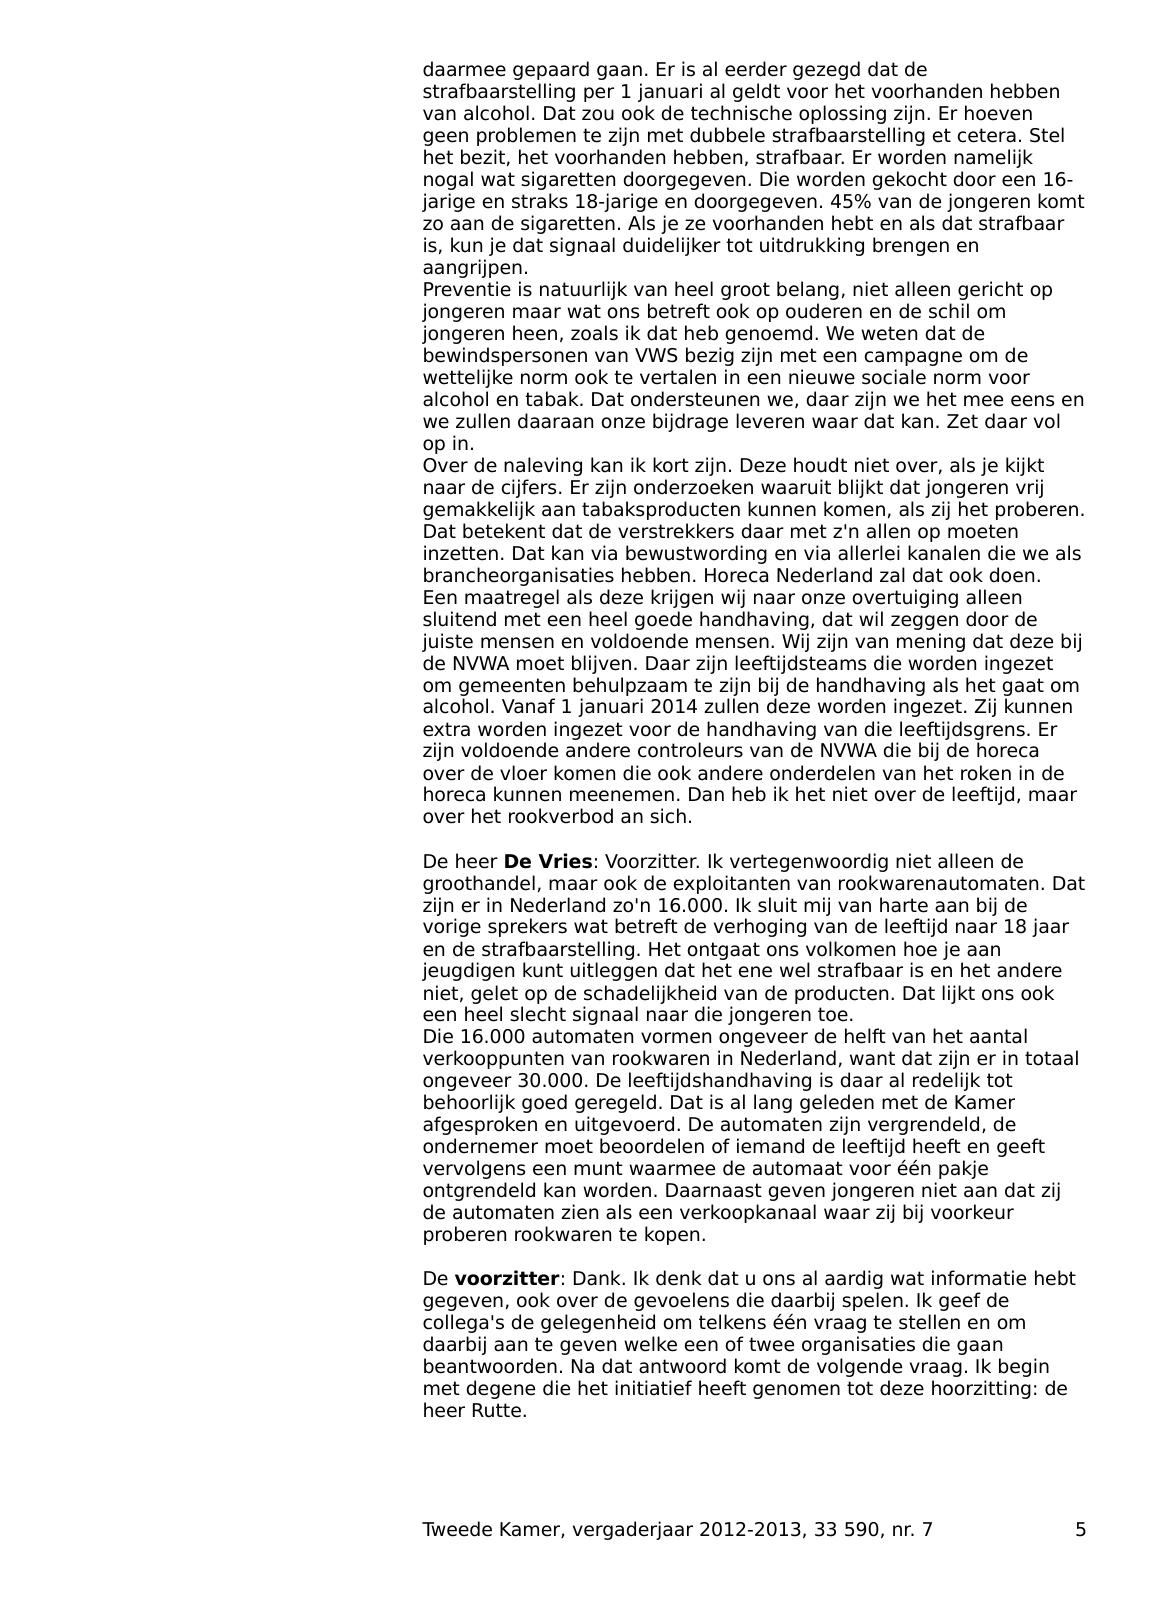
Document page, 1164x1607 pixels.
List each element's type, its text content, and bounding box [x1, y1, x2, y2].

text Over de naleving kan ik kort zijn. Deze houdt niet over, als je kijkt naar de cijfers. Er zijn onderzoeken waaruit blijkt dat jongeren vrij gemakkelijk aan tabaksproducten kunnen komen, als zij het proberen. Dat betekent dat de verstrekkers daar met z'n allen op moeten inzetten. Dat kan via bewustwording en via allerlei kanalen die we als brancheorganisaties hebben. Horeca Nederland zal dat ook doen. [422, 455, 1087, 587]
text De heer De Vries: Voorzitter. Ik vertegenwoordig niet alleen de groothandel, maar ook de exploitanten van rookwarenautomaten. Dat zijn er in Nederland zo'n 16.000. Ik sluit mij van harte aan bij de vorige sprekers wat betreft de verhoging van de leeftijd naar 18 jaar en de strafbaarstelling. Het ontgaat ons volkomen hoe je aan jeugdigen kunt uitleggen dat het ene wel strafbaar is en het andere niet, gelet op de schadelijkheid van de producten. Dat lijkt ons ook een heel slecht signaal naar die jongeren toe. [422, 851, 1087, 1026]
text daarmee gepaard gaan. Er is al eerder gezegd dat de strafbaarstelling per 1 januari al geldt voor het voorhanden hebben van alcohol. Dat zou ook de technische oplossing zijn. Er hoeven geen problemen te zijn met dubbele strafbaarstelling et cetera. Stel het bezit, het voorhanden hebben, strafbaar. Er worden namelijk nogal wat sigaretten doorgegeven. Die worden gekocht door een 16-jarige en straks 18-jarige en doorgegeven. 45% van de jongeren komt zo aan de sigaretten. Als je ze voorhanden hebt en als dat strafbaar is, kun je dat signaal duidelijker tot uitdrukking brengen en aangrijpen. [422, 59, 1087, 279]
text De voorzitter: Dank. Ik denk dat u ons al aardig wat informatie hebt gegeven, ook over de gevoelens die daarbij spelen. Ik geef de collega's de gelegenheid om telkens één vraag te stellen en om daarbij aan te geven welke een of twee organisaties die gaan beantwoorden. Na dat antwoord komt de volgende vraag. Ik begin met degene die het initiatief heeft genomen tot deze hoorzitting: de heer Rutte. [422, 1268, 1087, 1422]
text Een maatregel als deze krijgen wij naar onze overtuiging alleen sluitend met een heel goede handhaving, dat wil zeggen door de juiste mensen en voldoende mensen. Wij zijn van mening dat deze bij de NVWA moet blijven. Daar zijn leeftijdsteams die worden ingezet om gemeenten behulpzaam te zijn bij de handhaving als het gaat om alcohol. Vanaf 1 januari 2014 zullen deze worden ingezet. Zij kunnen extra worden ingezet voor de handhaving van die leeftijdsgrens. Er zijn voldoende andere controleurs van de NVWA die bij de horeca over de vloer komen die ook andere onderdelen van het roken in de horeca kunnen meenemen. Dan heb ik het niet over de leeftijd, maar over het rookverbod an sich. [422, 587, 1087, 828]
text Preventie is natuurlijk van heel groot belang, niet alleen gericht op jongeren maar wat ons betreft ook op ouderen en de schil om jongeren heen, zoals ik dat heb genoemd. We weten dat de bewindspersonen van VWS bezig zijn met een campagne om de wettelijke norm ook te vertalen in een nieuwe sociale norm voor alcohol en tabak. Dat ondersteunen we, daar zijn we het mee eens en we zullen daaraan onze bijdrage leveren waar dat kan. Zet daar vol op in. [422, 279, 1087, 455]
text Die 16.000 automaten vormen ongeveer de helft van het aantal verkooppunten van rookwaren in Nederland, want dat zijn er in totaal ongeveer 30.000. De leeftijdshandhaving is daar al redelijk tot behoorlijk goed geregeld. Dat is al lang geleden met de Kamer afgesproken en uitgevoerd. De automaten zijn vergrendeld, de ondernemer moet beoordelen of iemand de leeftijd heeft en geeft vervolgens een munt waarmee de automaat voor één pakje ontgrendeld kan worden. Daarnaast geven jongeren niet aan dat zij de automaten zien als een verkoopkanaal waar zij bij voorkeur proberen rookwaren te kopen. [422, 1026, 1087, 1246]
